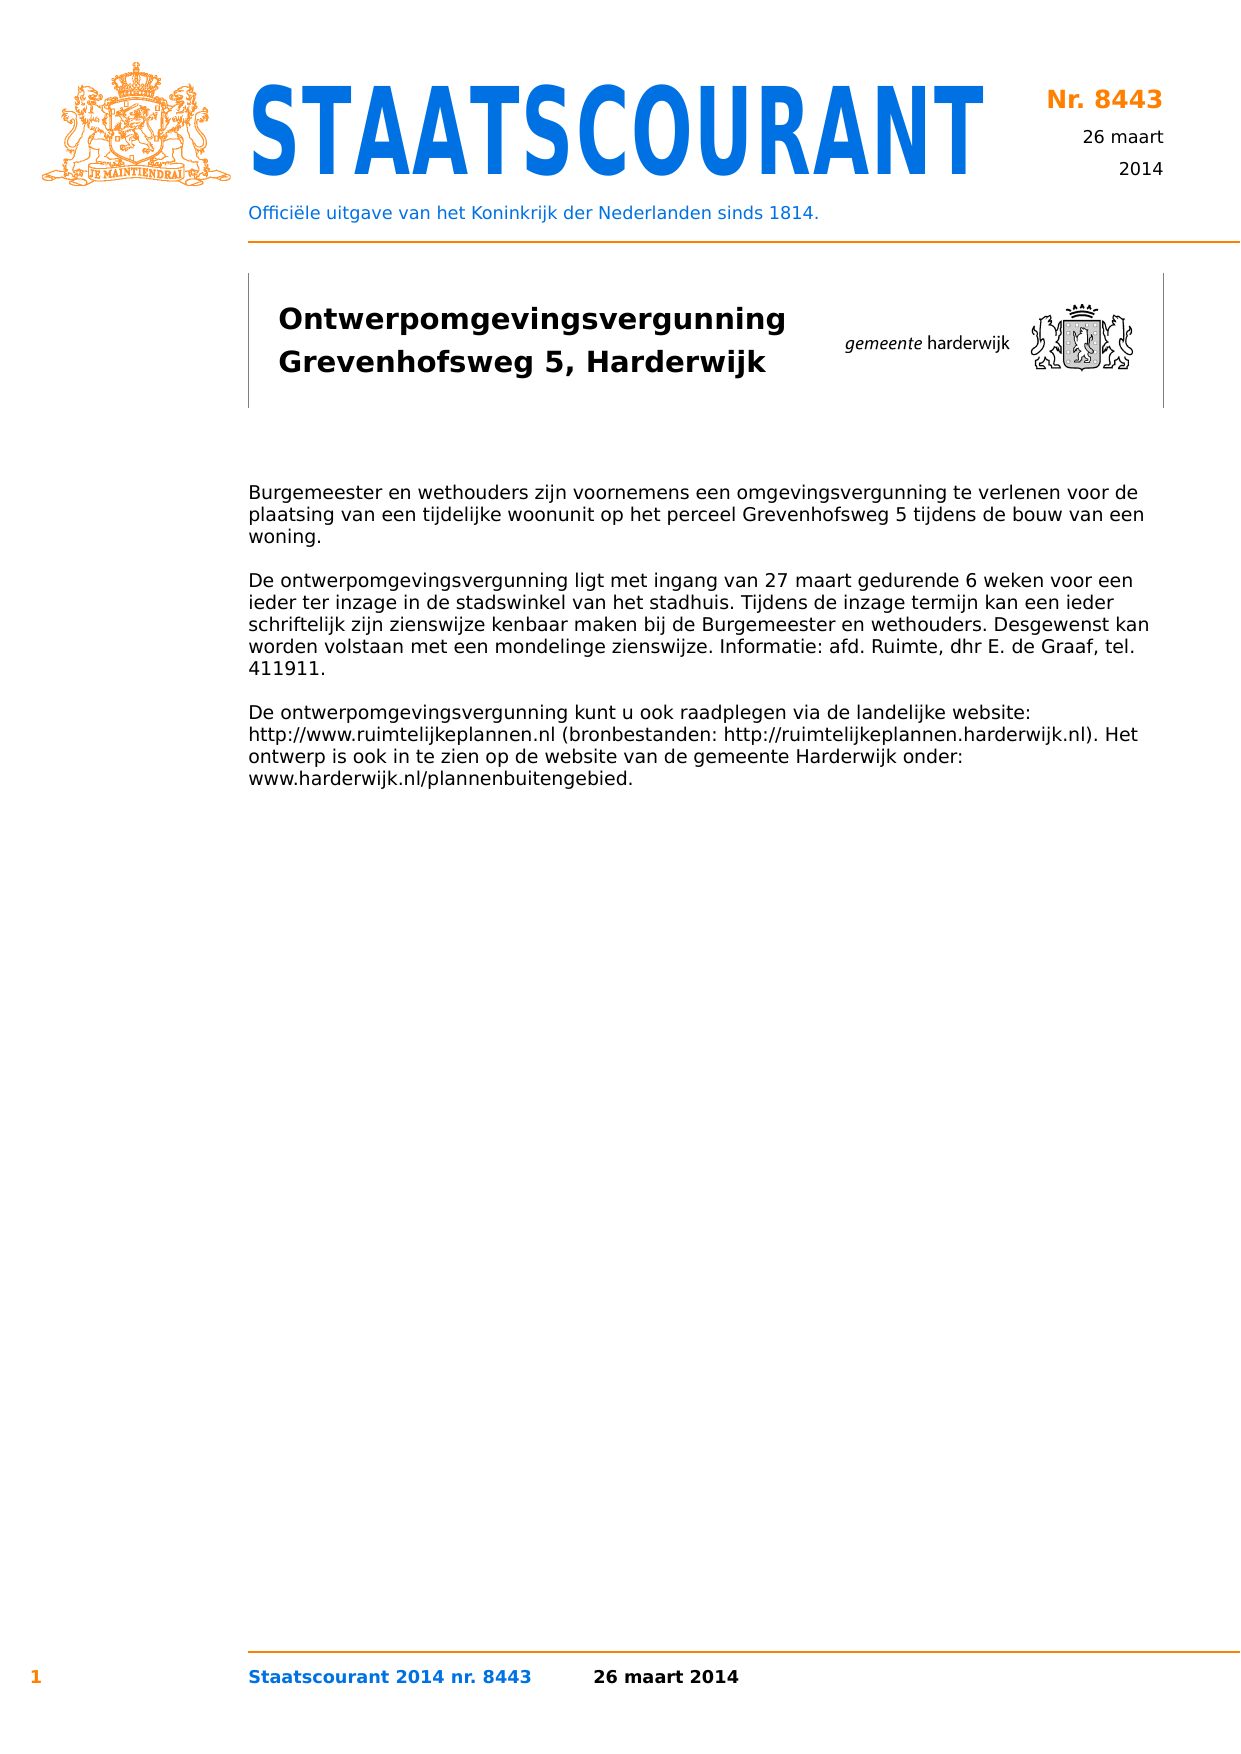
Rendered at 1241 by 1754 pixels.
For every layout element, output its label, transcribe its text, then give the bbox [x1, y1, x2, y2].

picture [41, 62, 231, 186]
picture [844, 302, 1134, 374]
text De ontwerpomgevingsvergunning ligt met ingang van 27 maart gedurende 6 weken voor een ieder ter inzage in de stadswinkel van het stadhuis. Tijdens de inzage termijn kan een ieder schriftelijk zijn zienswijze kenbaar maken bij de Burgemeester en wethouders. Desgewenst kan worden volstaan met een mondelinge zienswijze. Informatie: afd. Ruimte, dhr E. de Graaf, tel. 411911. [248, 570, 1163, 680]
table_cell Officiële uitgave van het Koninkrijk der Nederlanden sinds 1814. [248, 203, 1240, 241]
table_header Nr. 8443 [998, 62, 1240, 121]
subtitle Ontwerpomgevingsvergunning Grevenhofsweg 5, Harderwijk [249, 273, 1163, 408]
text Burgemeester en wethouders zijn voornemens een omgevingsvergunning te verlenen voor de plaatsing van een tijdelijke woonunit op het perceel Grevenhofsweg 5 tijdens de bouw van een woning. [248, 482, 1163, 548]
table_header [25, 62, 248, 241]
text De ontwerpomgevingsvergunning kunt u ook raadplegen via de landelijke website: http://www.ruimtelijkeplannen.nl (bronbestanden: http://ruimtelijkeplannen.harderwijk.nl). Het ontwerp is ook in te zien op de website van de gemeente Harderwijk onder: www.harderwijk.nl/plannenbuitengebied. [248, 702, 1163, 790]
table_cell 26 maart [998, 121, 1240, 153]
table_cell 2014 [998, 153, 1240, 203]
table_header STAATSCOURANT [248, 62, 998, 203]
